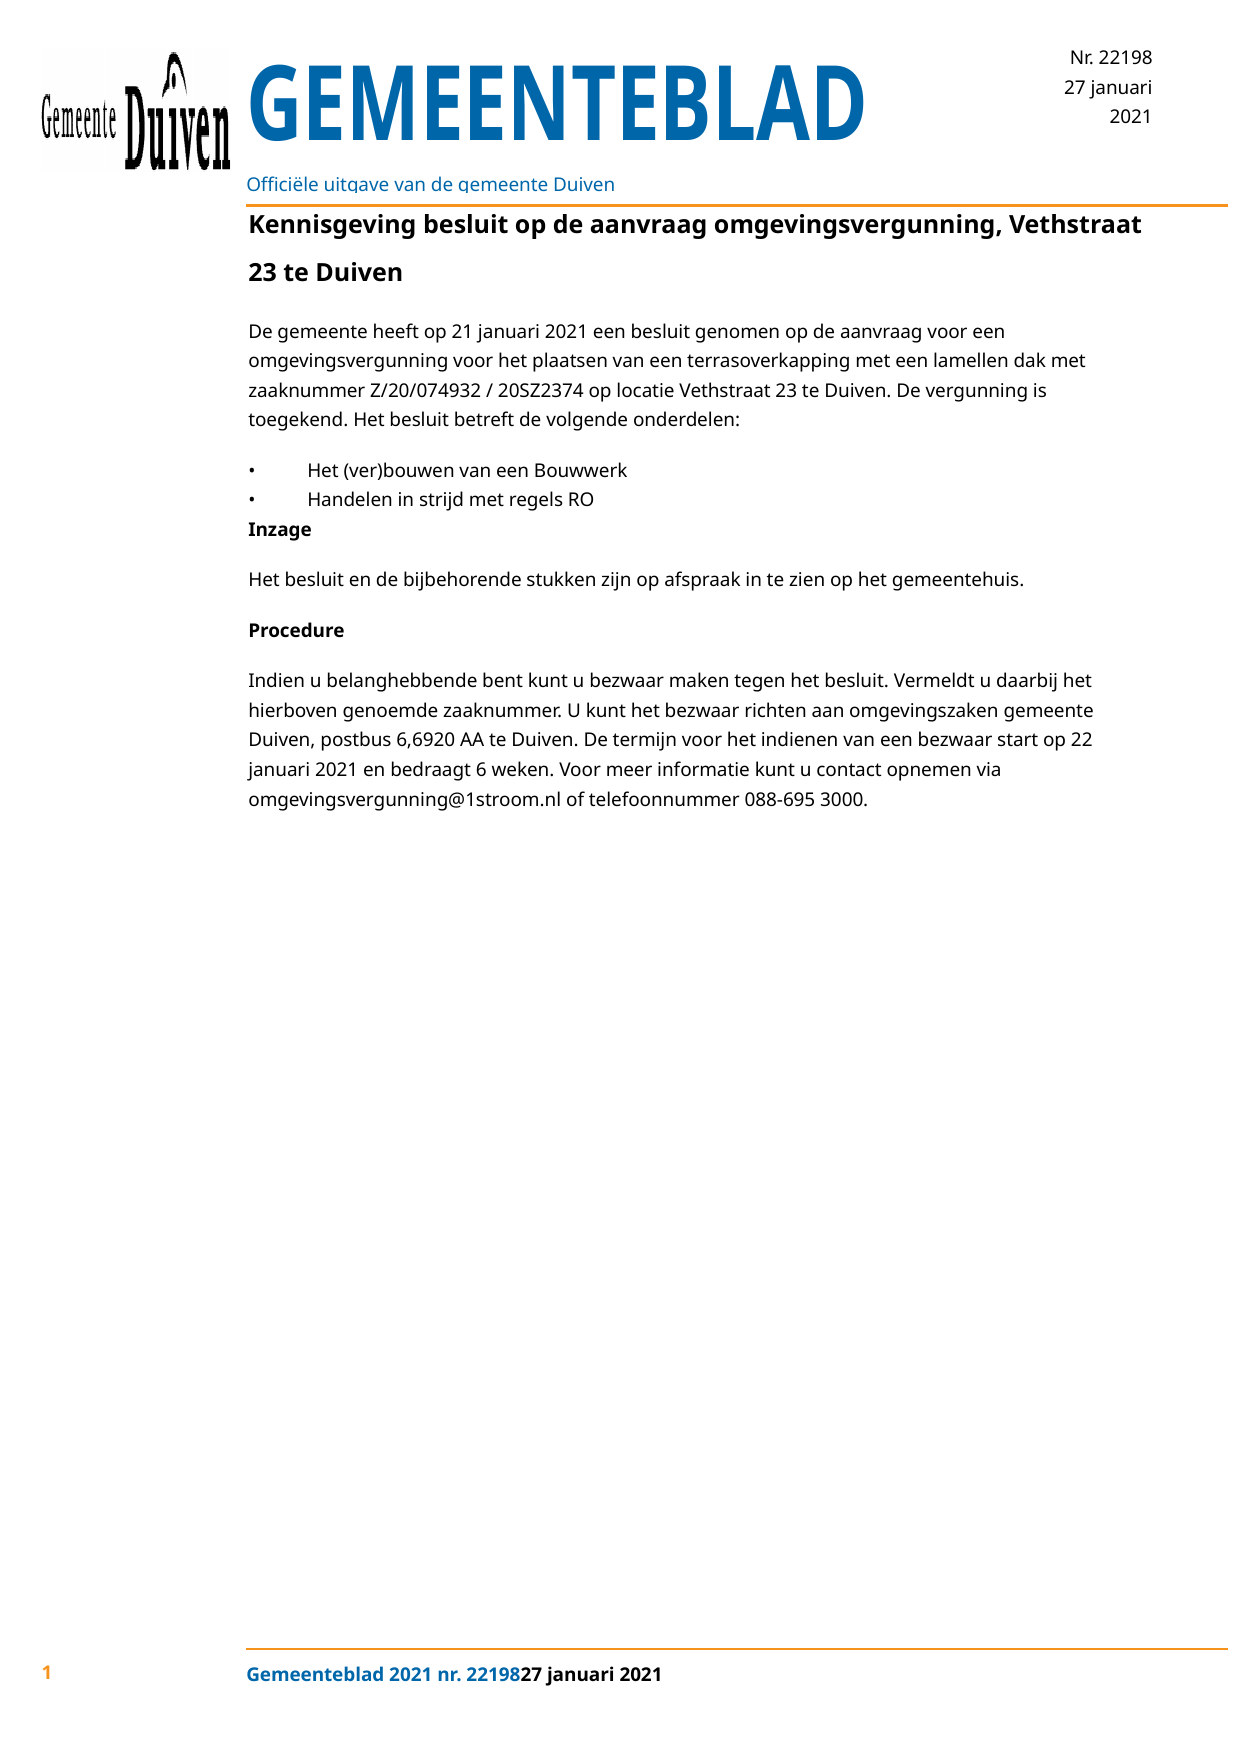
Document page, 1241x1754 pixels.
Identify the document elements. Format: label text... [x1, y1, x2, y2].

text Indien u belanghebbende bent kunt u bezwaar maken tegen het besluit. Vermeldt u daarbij het hierboven genoemde zaaknummer. U kunt het bezwaar richten aan omgevingszaken gemeente Duiven, postbus 6,6920 AA te Duiven. De termijn voor het indienen van een bezwaar start op 22 januari 2021 en bedraagt 6 weken. Voor meer informatie kunt u contact opnemen via omgevingsvergunning@1stroom.nl of telefoonnummer 088-695 3000. [248, 667, 1152, 812]
list Handelen in strijd met regels RO [248, 487, 1152, 512]
list Het (ver)bouwen van een Bouwwerk [248, 457, 1152, 483]
text De gemeente heeft op 21 januari 2021 een besluit genomen op de aanvraag voor een omgevingsvergunning voor het plaatsen van een terrasoverkapping met een lamellen dak met zaaknummer Z/20/074932 / 20SZ2374 op locatie Vethstraat 23 te Duiven. De vergunning is toegekend. Het besluit betreft de volgende onderdelen: [248, 318, 1152, 432]
text Procedure [248, 617, 1152, 643]
text Inzage [248, 516, 1152, 542]
text Kennisgeving besluit op de aanvraag omgevingsvergunning, Vethstraat 23 te Duiven [248, 207, 1152, 288]
picture [41, 47, 231, 172]
text Het besluit en de bijbehorende stukken zijn op afspraak in te zien op het gemeentehuis. [248, 567, 1152, 592]
